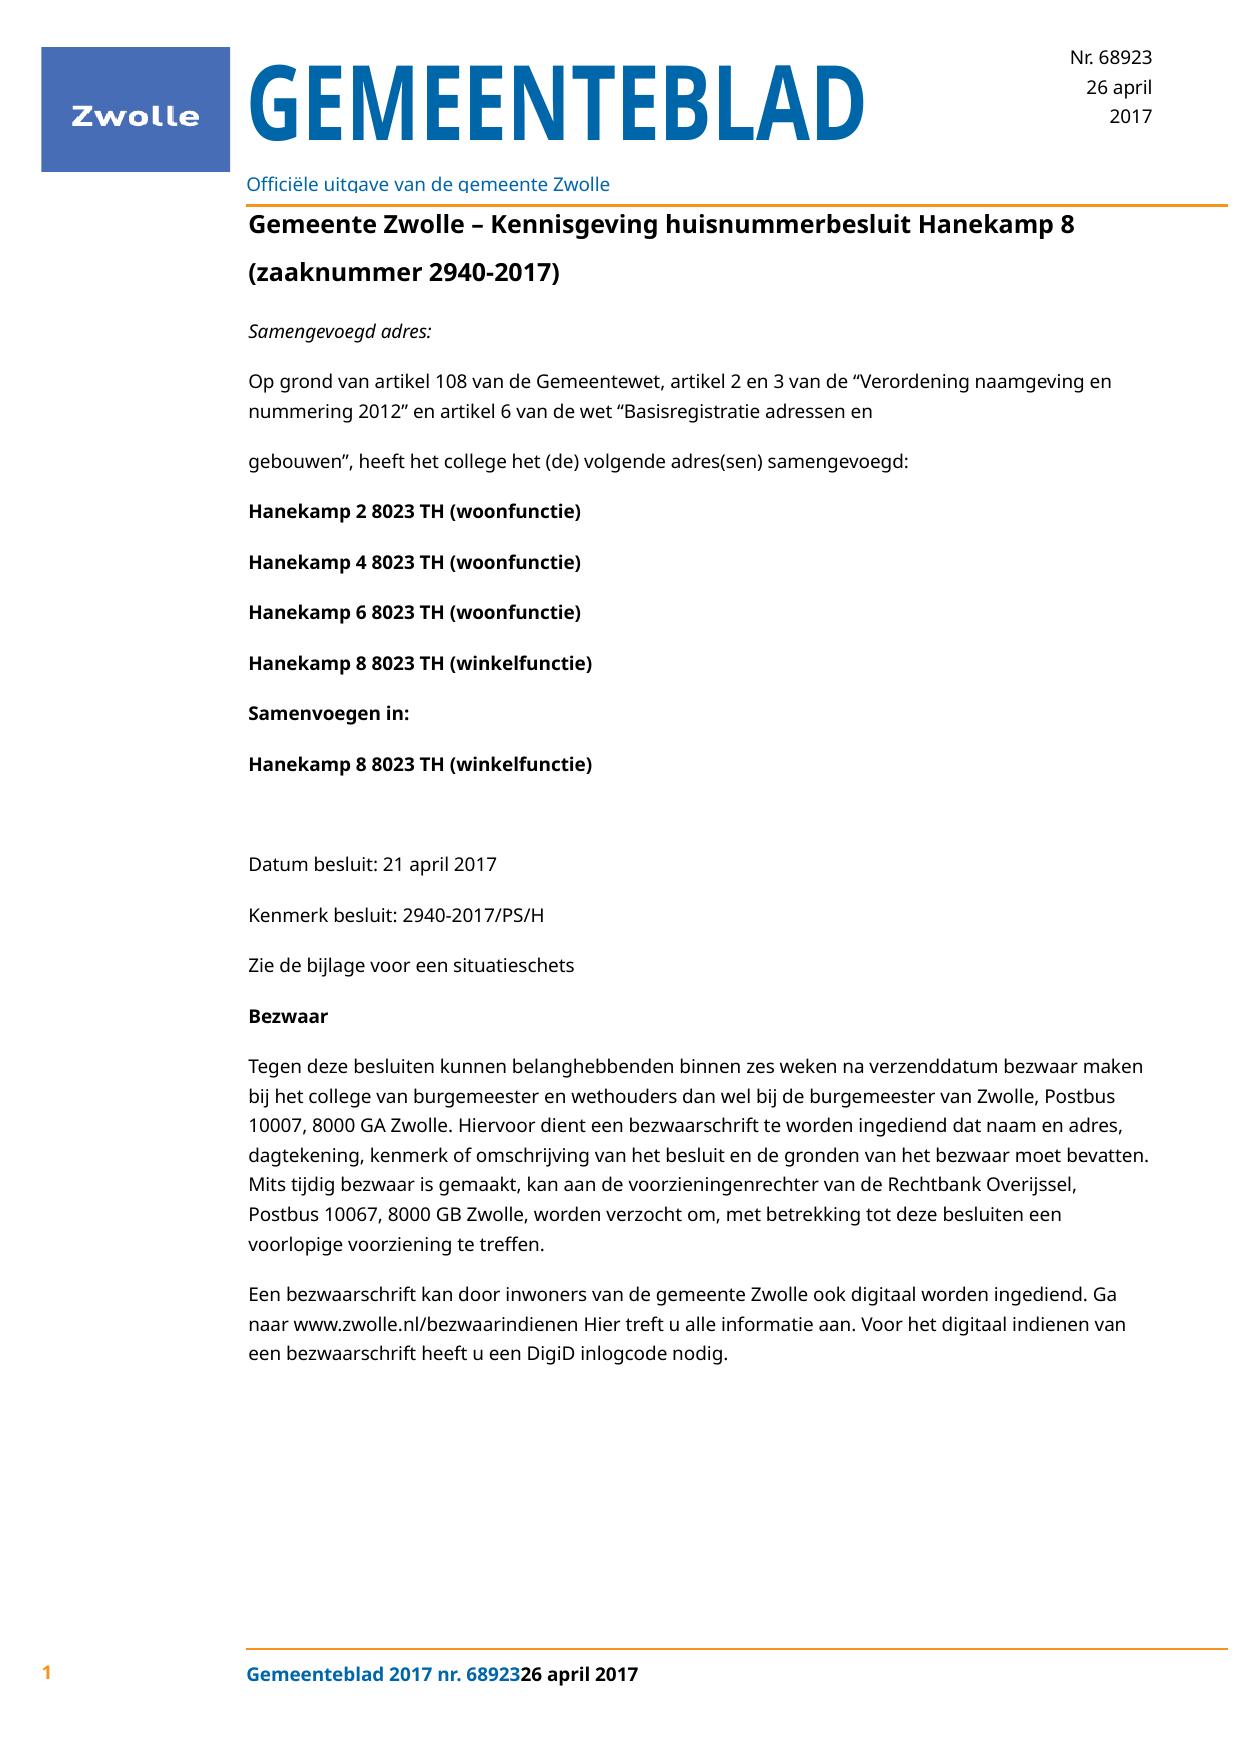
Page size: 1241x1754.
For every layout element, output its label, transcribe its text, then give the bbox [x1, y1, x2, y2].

text Hanekamp 8 8023 TH (winkelfunctie) [248, 650, 1152, 676]
text gebouwen”, heeft het college het (de) volgende adres(sen) samengevoegd: [248, 448, 1152, 474]
text Tegen deze besluiten kunnen belanghebbenden binnen zes weken na verzenddatum bezwaar maken bij het college van burgemeester en wethouders dan wel bij de burgemeester van Zwolle, Postbus 10007, 8000 GA Zwolle. Hiervoor dient een bezwaarschrift te worden ingediend dat naam en adres, dagtekening, kenmerk of omschrijving van het besluit en de gronden van het bezwaar moet bevatten. Mits tijdig bezwaar is gemaakt, kan aan de voorzieningenrechter van de Rechtbank Overijssel, Postbus 10067, 8000 GB Zwolle, worden verzocht om, met betrekking tot deze besluiten een voorlopige voorziening te treffen. [248, 1053, 1152, 1257]
text Hanekamp 4 8023 TH (woonfunctie) [248, 549, 1152, 575]
text Datum besluit: 21 april 2017 [248, 852, 1152, 877]
text Hanekamp 6 8023 TH (woonfunctie) [248, 599, 1152, 625]
text Hanekamp 2 8023 TH (woonfunctie) [248, 499, 1152, 524]
text Samenvoegen in: [248, 700, 1152, 726]
text Bezwaar [248, 1003, 1152, 1029]
picture [41, 47, 231, 172]
text Samengevoegd adres: [248, 318, 1152, 344]
text Een bezwaarschrift kan door inwoners van de gemeente Zwolle ook digitaal worden ingediend. Ga naar www.zwolle.nl/bezwaarindienen Hier treft u alle informatie aan. Voor het digitaal indienen van een bezwaarschrift heeft u een DigiD inlogcode nodig. [248, 1281, 1152, 1366]
text Hanekamp 8 8023 TH (winkelfunctie) [248, 751, 1152, 777]
text Gemeente Zwolle – Kennisgeving huisnummerbesluit Hanekamp 8 (zaaknummer 2940-2017) [248, 207, 1152, 288]
text Zie de bijlage voor een situatieschets [248, 952, 1152, 978]
text Op grond van artikel 108 van de Gemeentewet, artikel 2 en 3 van de “Verordening naamgeving en nummering 2012” en artikel 6 van de wet “Basisregistratie adressen en [248, 368, 1152, 424]
text Kenmerk besluit: 2940-2017/PS/H [248, 902, 1152, 928]
